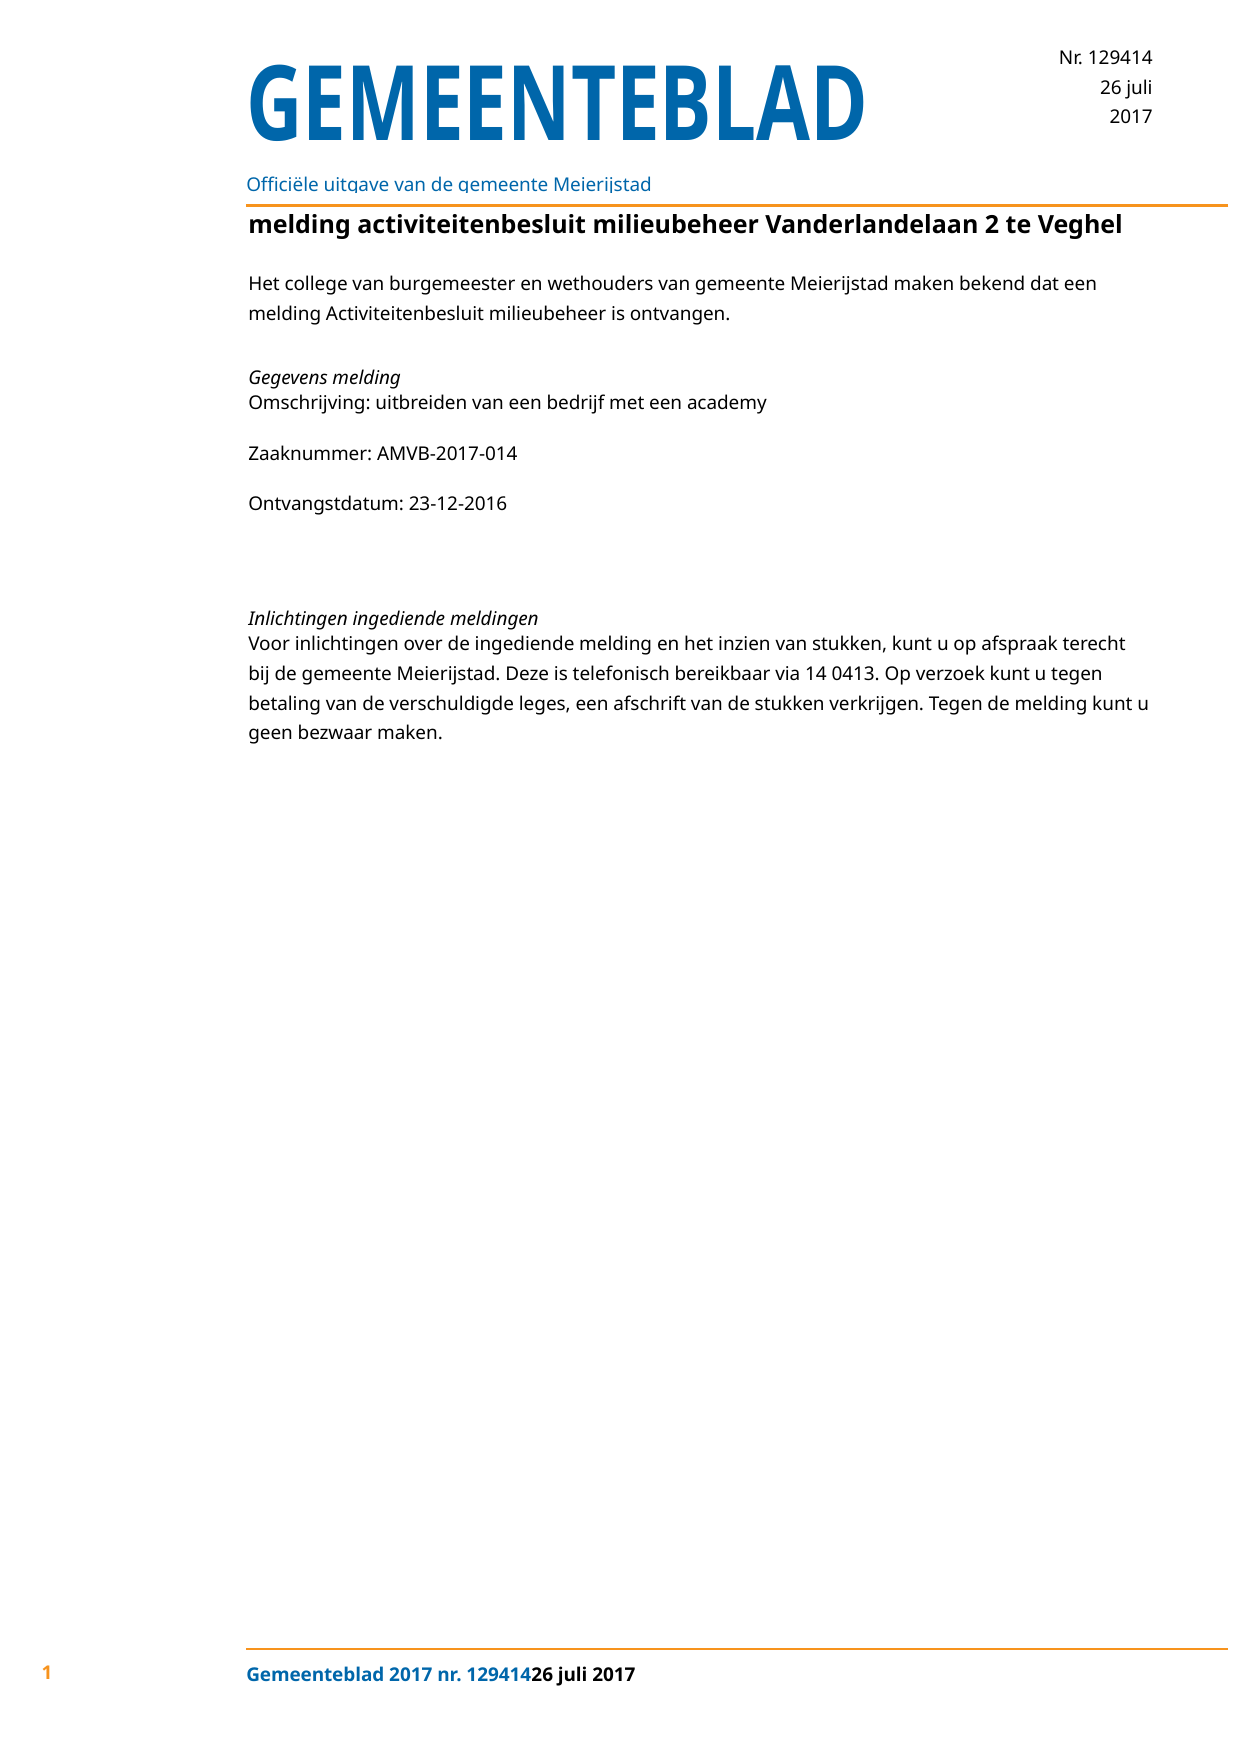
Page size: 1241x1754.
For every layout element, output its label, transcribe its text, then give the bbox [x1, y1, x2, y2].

text Zaaknummer: AMVB-2017-014 [248, 440, 1152, 466]
text Inlichtingen ingediende meldingen [248, 605, 1152, 631]
text Gegevens melding [248, 364, 1152, 389]
picture [41, 47, 231, 172]
text Het college van burgemeester en wethouders van gemeente Meierijstad maken bekend dat een melding Activiteitenbesluit milieubeheer is ontvangen. [248, 270, 1152, 326]
text melding activiteitenbesluit milieubeheer Vanderlandelaan 2 te Veghel [248, 207, 1152, 241]
text Ontvangstdatum: 23-12-2016 [248, 490, 1152, 516]
text Voor inlichtingen over de ingediende melding en het inzien van stukken, kunt u op afspraak terecht bij de gemeente Meierijstad. Deze is telefonisch bereikbaar via 14 0413. Op verzoek kunt u tegen betaling van de verschuldigde leges, een afschrift van de stukken verkrijgen. Tegen de melding kunt u geen bezwaar maken. [248, 631, 1152, 745]
text Omschrijving: uitbreiden van een bedrijf met een academy [248, 389, 1152, 415]
